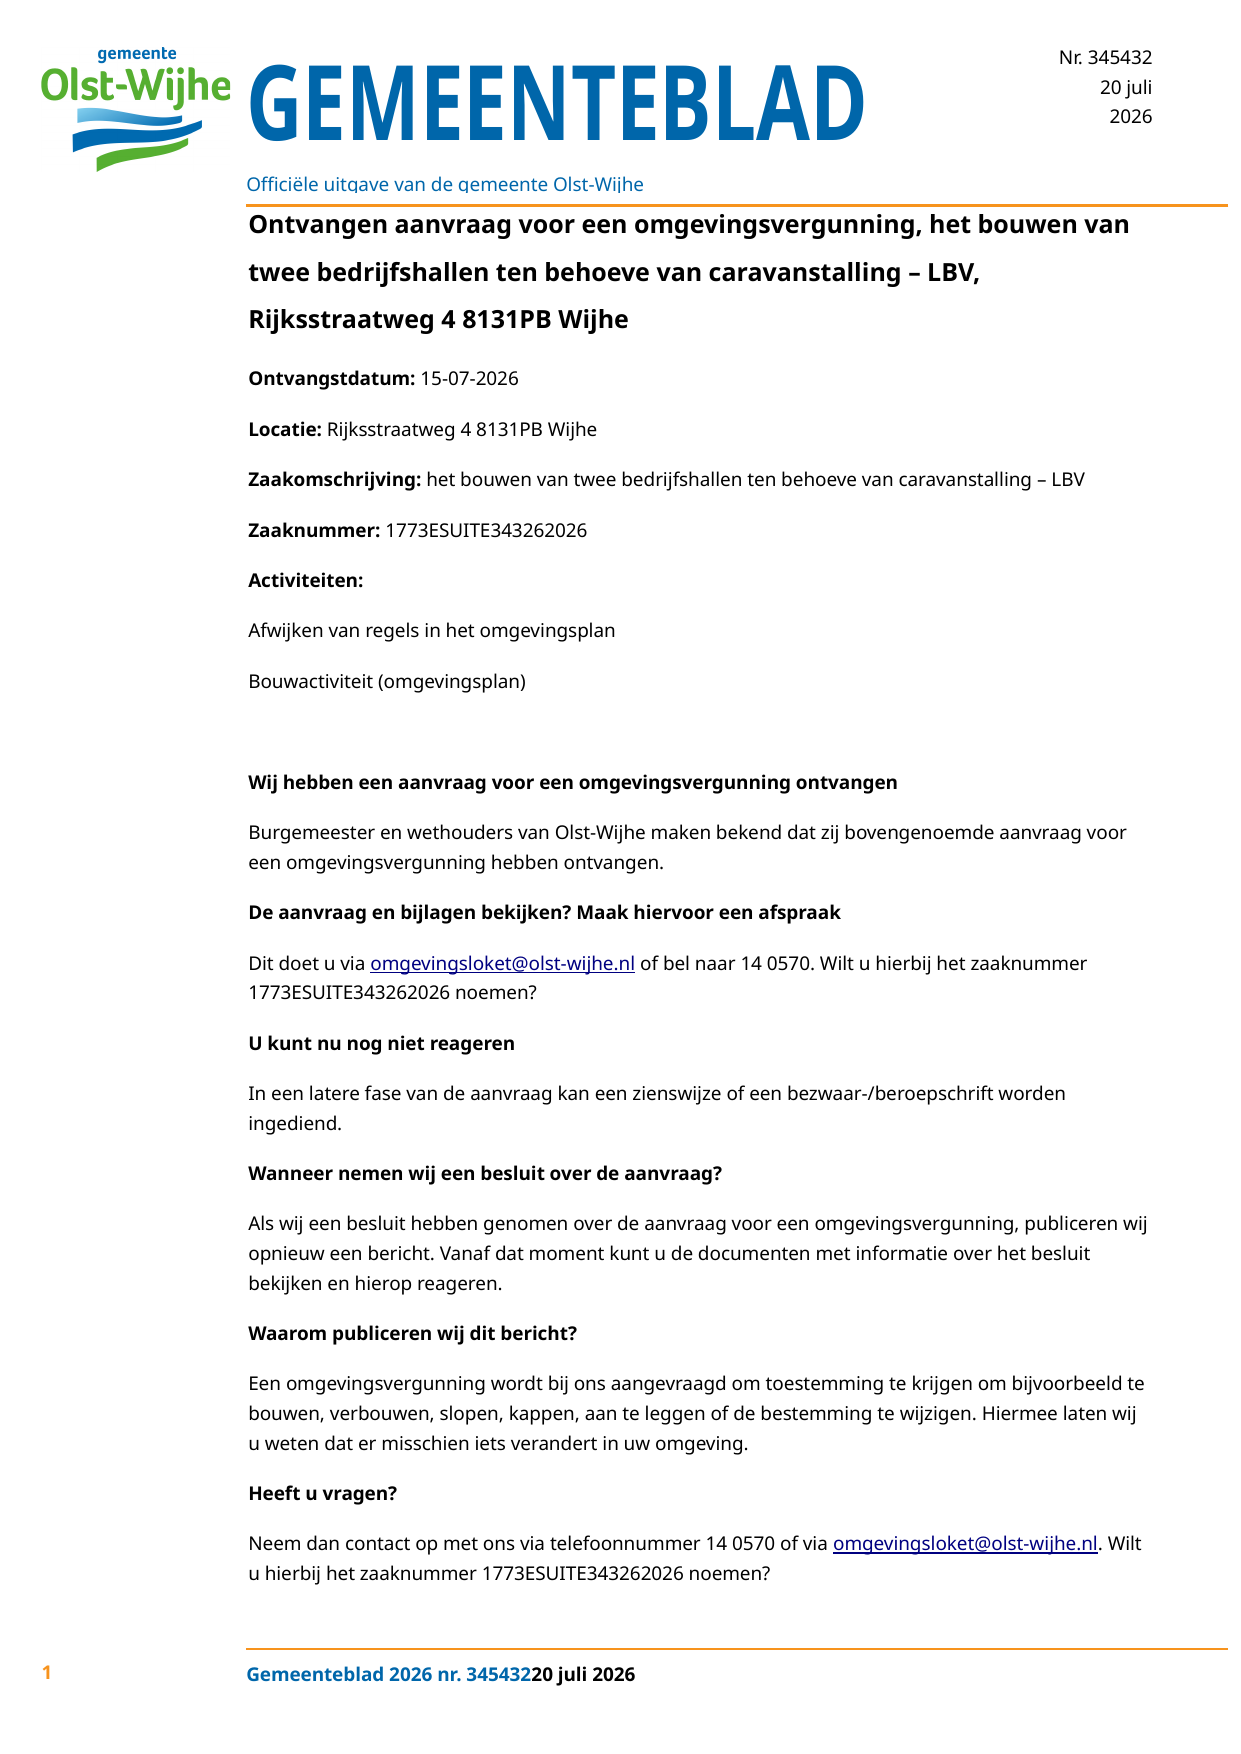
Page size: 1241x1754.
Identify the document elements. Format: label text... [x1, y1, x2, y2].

text Ontvangen aanvraag voor een omgevingsvergunning, het bouwen van twee bedrijfshallen ten behoeve van caravanstalling – LBV, Rijksstraatweg 4 8131PB Wijhe [248, 207, 1152, 336]
picture [41, 47, 231, 172]
text Zaaknummer: 1773ESUITE343262026 [248, 517, 1152, 542]
text Wanneer nemen wij een besluit over de aanvraag? [248, 1160, 1152, 1186]
text Activiteiten: [248, 567, 1152, 593]
text Een omgevingsvergunning wordt bij ons aangevraagd om toestemming te krijgen om bijvoorbeeld te bouwen, verbouwen, slopen, kappen, aan te leggen of de bestemming te wijzigen. Hiermee laten wij u weten dat er misschien iets verandert in uw omgeving. [248, 1371, 1152, 1455]
text Zaakomschrijving: het bouwen van twee bedrijfshallen ten behoeve van caravanstalling – LBV [248, 466, 1152, 492]
text Heeft u vragen? [248, 1480, 1152, 1506]
text In een latere fase van de aanvraag kan een zienswijze of een bezwaar-/beroepschrift worden ingediend. [248, 1080, 1152, 1135]
text Dit doet u via omgevingsloket@olst-wijhe.nl of bel naar 14 0570. Wilt u hierbij het zaaknummer 1773ESUITE343262026 noemen? [248, 950, 1152, 1005]
text De aanvraag en bijlagen bekijken? Maak hiervoor een afspraak [248, 899, 1152, 925]
text Neem dan contact op met ons via telefoonnummer 14 0570 of via omgevingsloket@olst-wijhe.nl. Wilt u hierbij het zaaknummer 1773ESUITE343262026 noemen? [248, 1531, 1152, 1586]
text Ontvangstdatum: 15-07-2026 [248, 366, 1152, 391]
text Burgemeester en wethouders van Olst-Wijhe maken bekend dat zij bovengenoemde aanvraag voor een omgevingsvergunning hebben ontvangen. [248, 819, 1152, 874]
text U kunt nu nog niet reageren [248, 1030, 1152, 1055]
text Waarom publiceren wij dit bericht? [248, 1320, 1152, 1346]
text Afwijken van regels in het omgevingsplan [248, 618, 1152, 643]
text Bouwactiviteit (omgevingsplan) [248, 668, 1152, 694]
text Locatie: Rijksstraatweg 4 8131PB Wijhe [248, 416, 1152, 442]
text Als wij een besluit hebben genomen over de aanvraag voor een omgevingsvergunning, publiceren wij opnieuw een bericht. Vanaf dat moment kunt u de documenten met informatie over het besluit bekijken en hierop reageren. [248, 1211, 1152, 1295]
text Wij hebben een aanvraag voor een omgevingsvergunning ontvangen [248, 769, 1152, 794]
